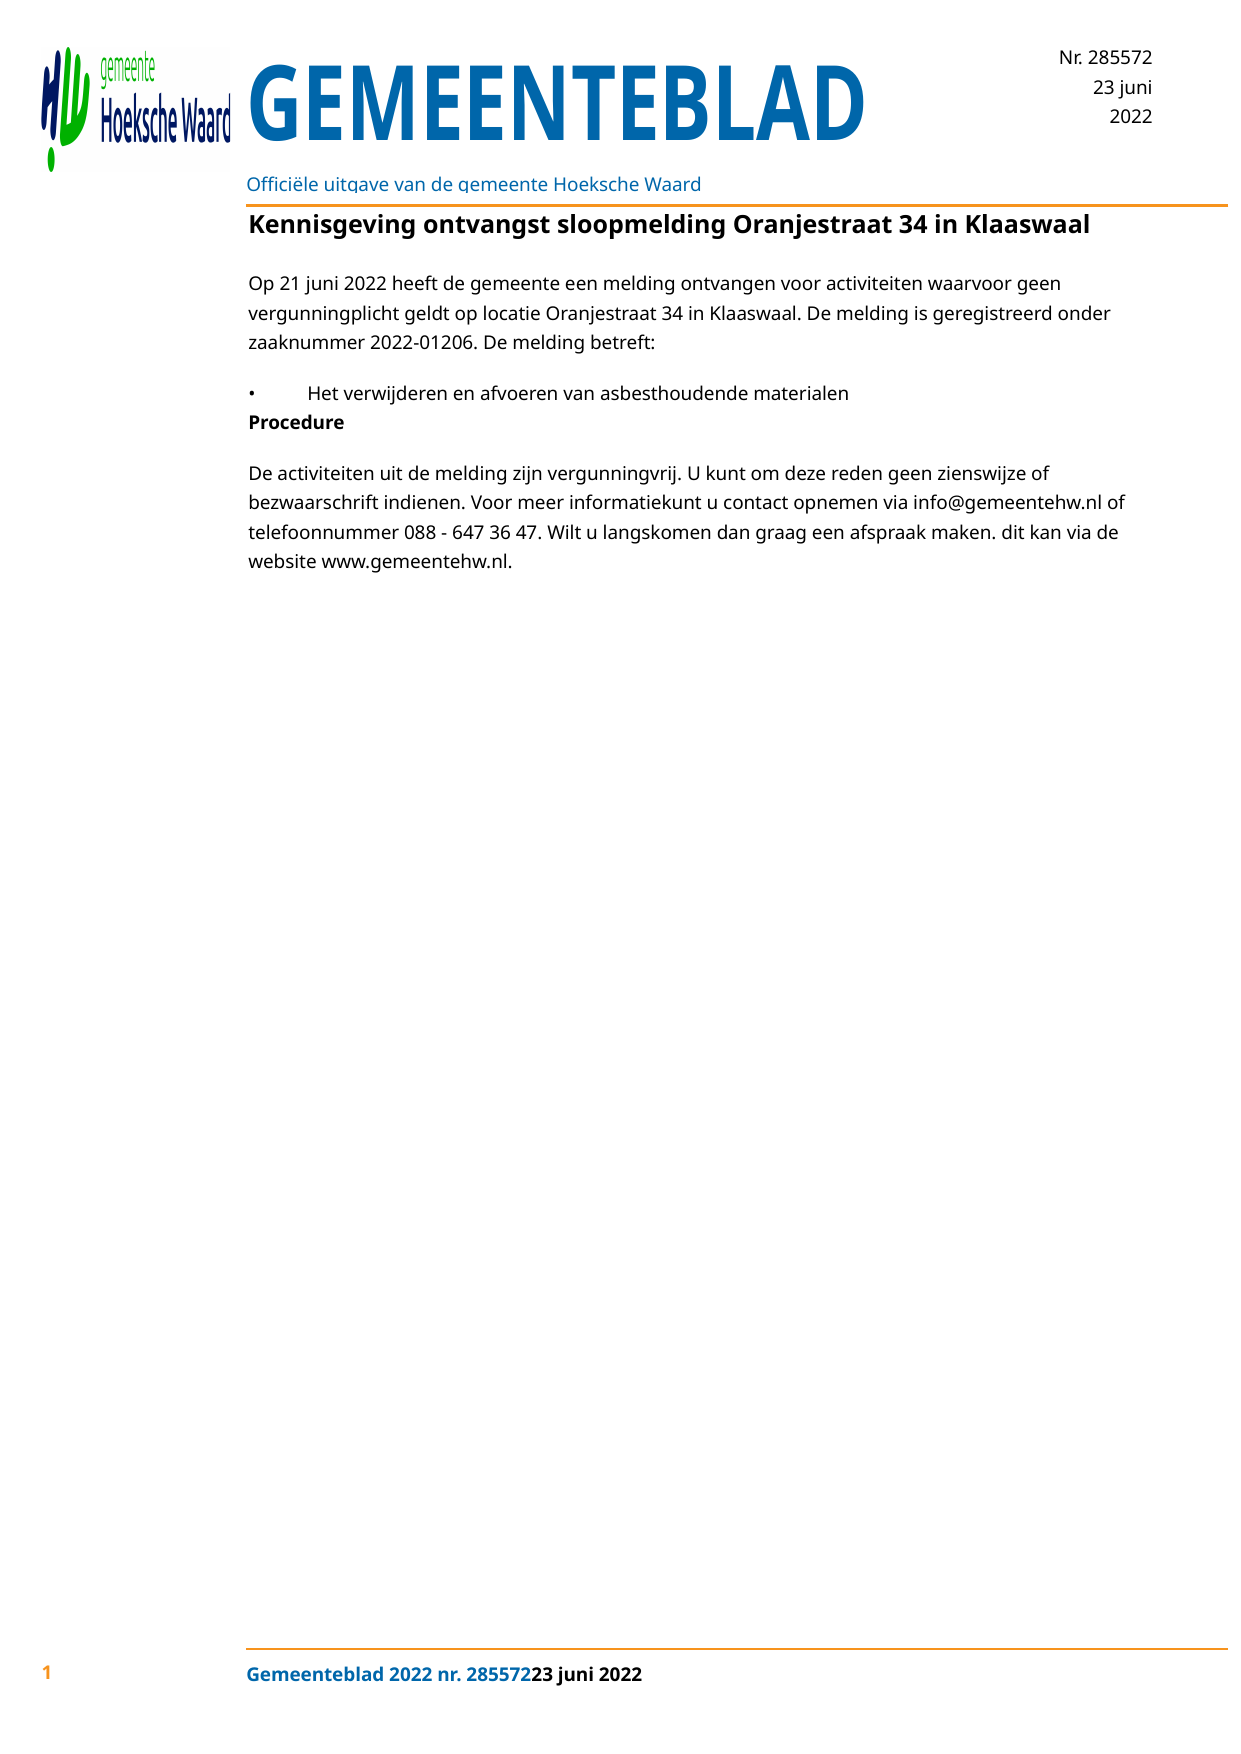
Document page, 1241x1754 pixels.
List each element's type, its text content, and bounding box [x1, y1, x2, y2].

list Het verwijderen en afvoeren van asbesthoudende materialen [248, 380, 1152, 406]
text Procedure [248, 409, 1152, 435]
text Kennisgeving ontvangst sloopmelding Oranjestraat 34 in Klaaswaal [248, 207, 1152, 241]
picture [41, 47, 231, 172]
text De activiteiten uit de melding zijn vergunningvrij. U kunt om deze reden geen zienswijze of bezwaarschrift indienen. Voor meer informatiekunt u contact opnemen via info@gemeentehw.nl of telefoonnummer 088 - 647 36 47. Wilt u langskomen dan graag een afspraak maken. dit kan via de website www.gemeentehw.nl. [248, 460, 1152, 574]
text Op 21 juni 2022 heeft de gemeente een melding ontvangen voor activiteiten waarvoor geen vergunningplicht geldt op locatie Oranjestraat 34 in Klaaswaal. De melding is geregistreerd onder zaaknummer 2022-01206. De melding betreft: [248, 270, 1152, 355]
